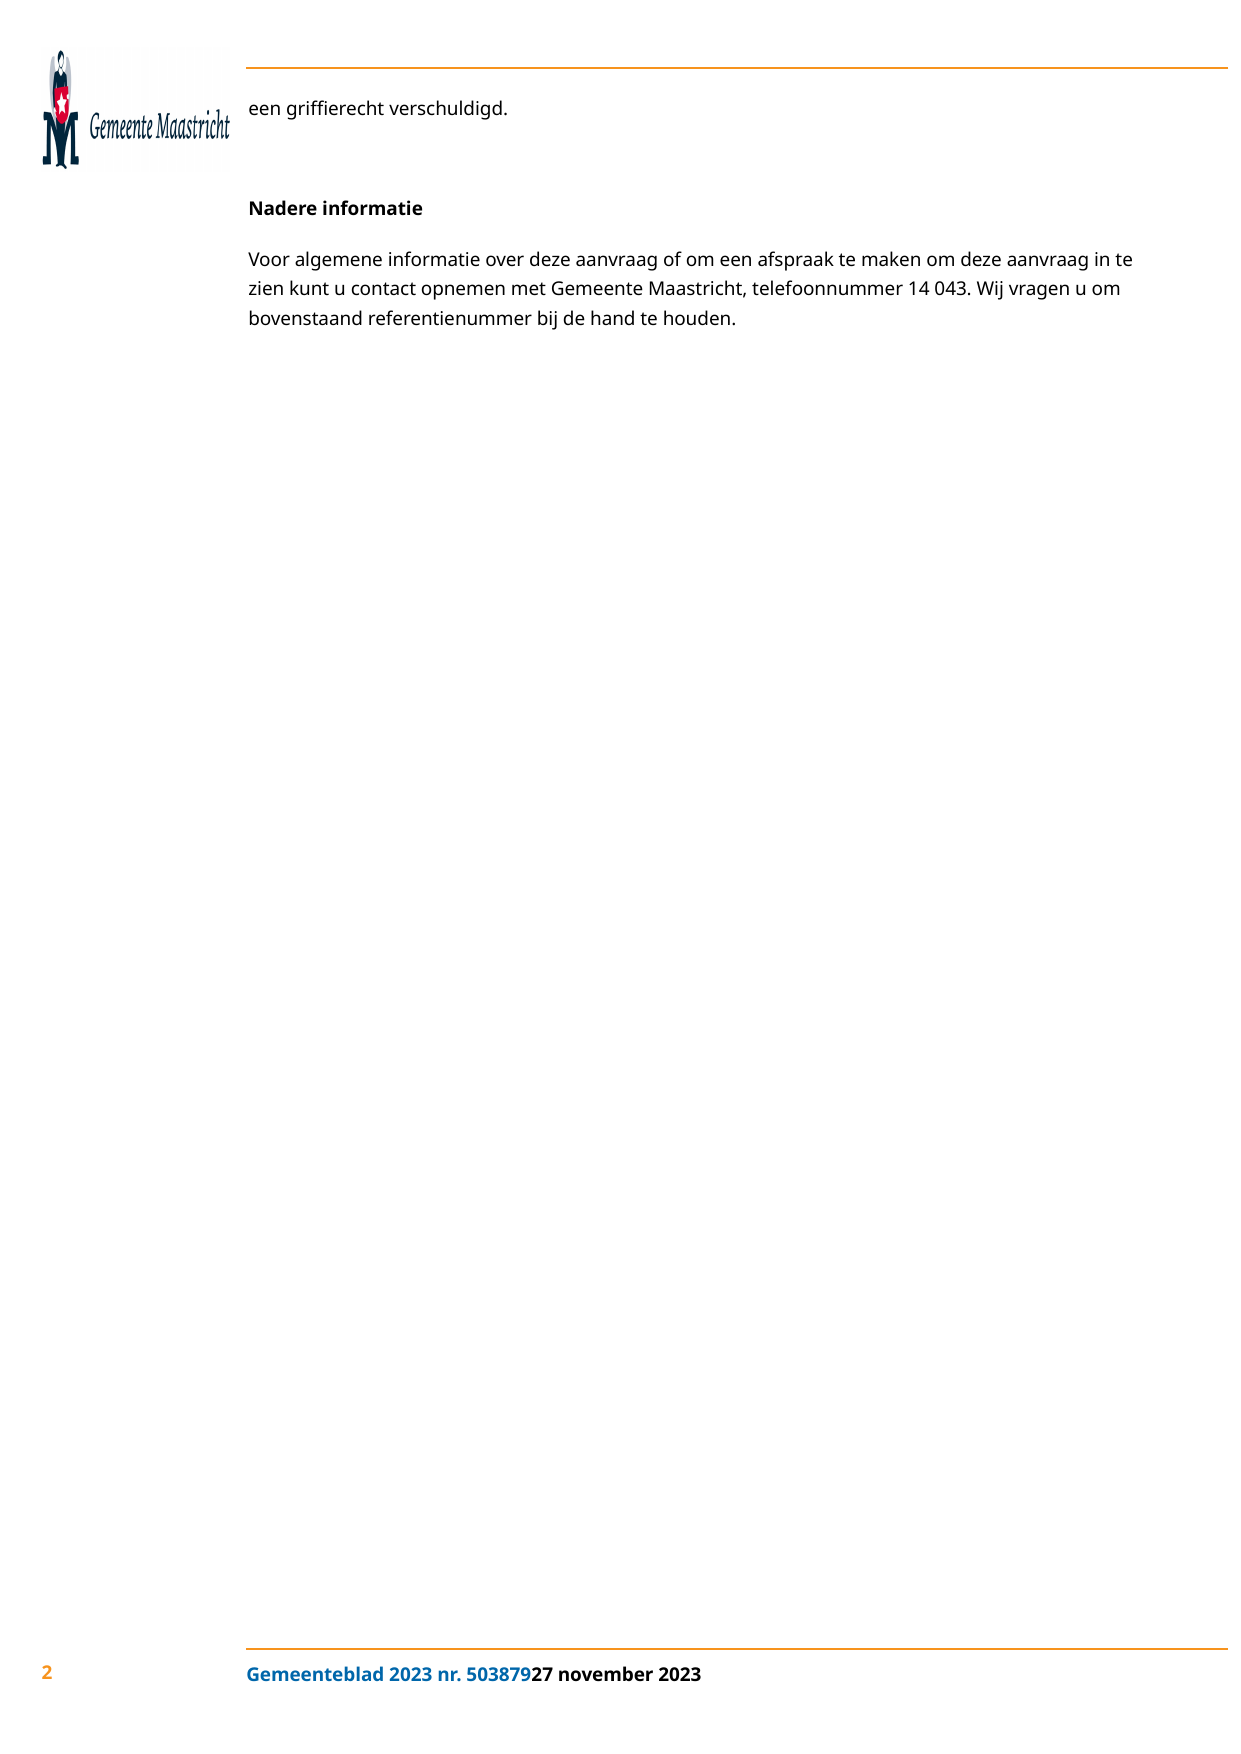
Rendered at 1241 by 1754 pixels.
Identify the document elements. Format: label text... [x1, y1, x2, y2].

picture [41, 47, 231, 172]
text een griffierecht verschuldigd. [248, 95, 1152, 121]
text Voor algemene informatie over deze aanvraag of om een afspraak te maken om deze aanvraag in te zien kunt u contact opnemen met Gemeente Maastricht, telefoonnummer 14 043. Wij vragen u om bovenstaand referentienummer bij de hand te houden. [248, 246, 1152, 331]
text Nadere informatie [248, 196, 1152, 221]
